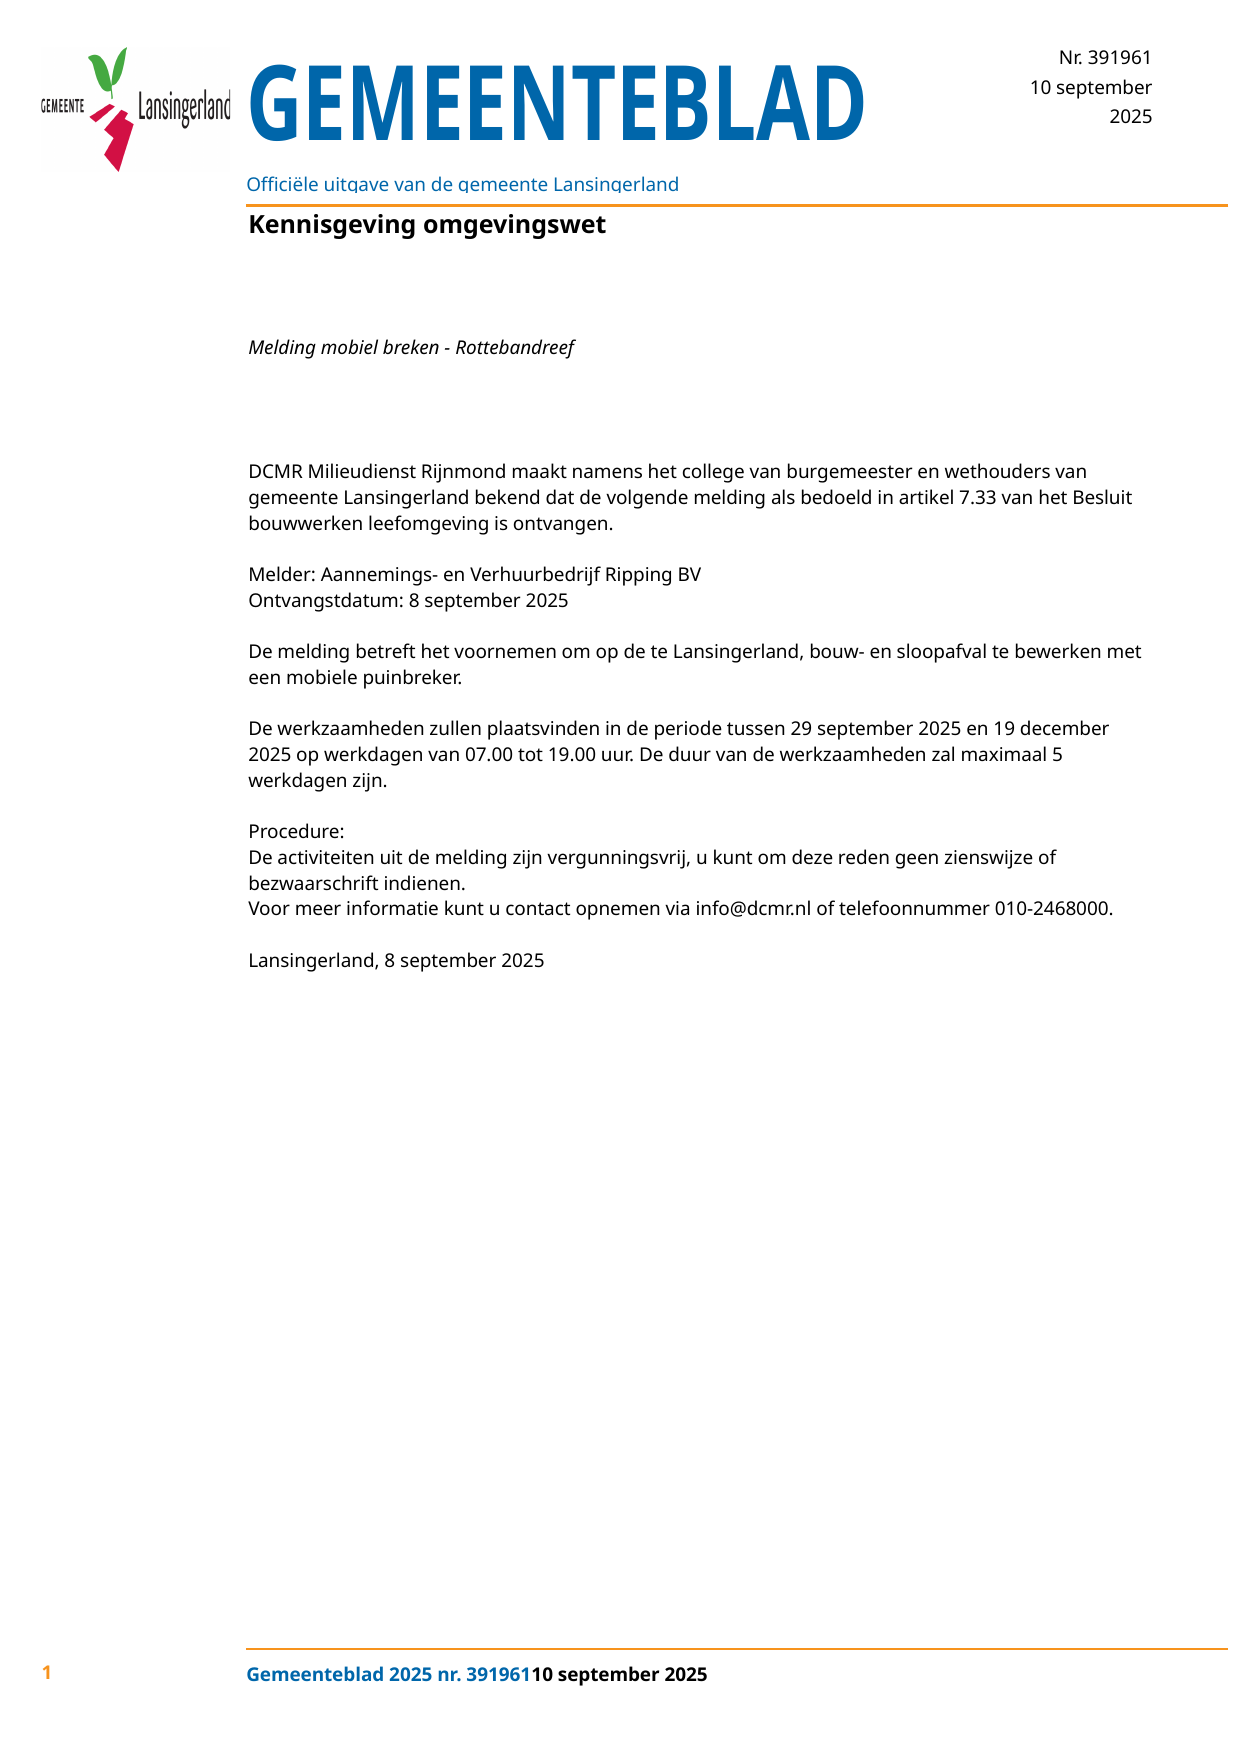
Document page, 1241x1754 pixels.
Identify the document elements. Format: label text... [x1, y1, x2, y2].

text Voor meer informatie kunt u contact opnemen via info@dcmr.nl of telefoonnummer 010-2468000. [248, 896, 1152, 921]
text Ontvangstdatum: 8 september 2025 [248, 587, 1152, 613]
text Lansingerland, 8 september 2025 [248, 947, 1152, 973]
text Procedure: [248, 818, 1152, 844]
text DCMR Milieudienst Rijnmond maakt namens het college van burgemeester en wethouders van gemeente Lansingerland bekend dat de volgende melding als bedoeld in artikel 7.33 van het Besluit bouwwerken leefomgeving is ontvangen. [248, 458, 1152, 535]
text Melding mobiel breken - Rottebandreef [248, 334, 1152, 360]
text De melding betreft het voornemen om op de te Lansingerland, bouw- en sloopafval te bewerken met een mobiele puinbreker. [248, 638, 1152, 690]
text De werkzaamheden zullen plaatsvinden in de periode tussen 29 september 2025 en 19 december 2025 op werkdagen van 07.00 tot 19.00 uur. De duur van de werkzaamheden zal maximaal 5 werkdagen zijn. [248, 716, 1152, 793]
text Kennisgeving omgevingswet [248, 207, 1152, 241]
text Melder: Aannemings- en Verhuurbedrijf Ripping BV [248, 561, 1152, 587]
picture [41, 47, 231, 172]
text De activiteiten uit de melding zijn vergunningsvrij, u kunt om deze reden geen zienswijze of bezwaarschrift indienen. [248, 844, 1152, 896]
